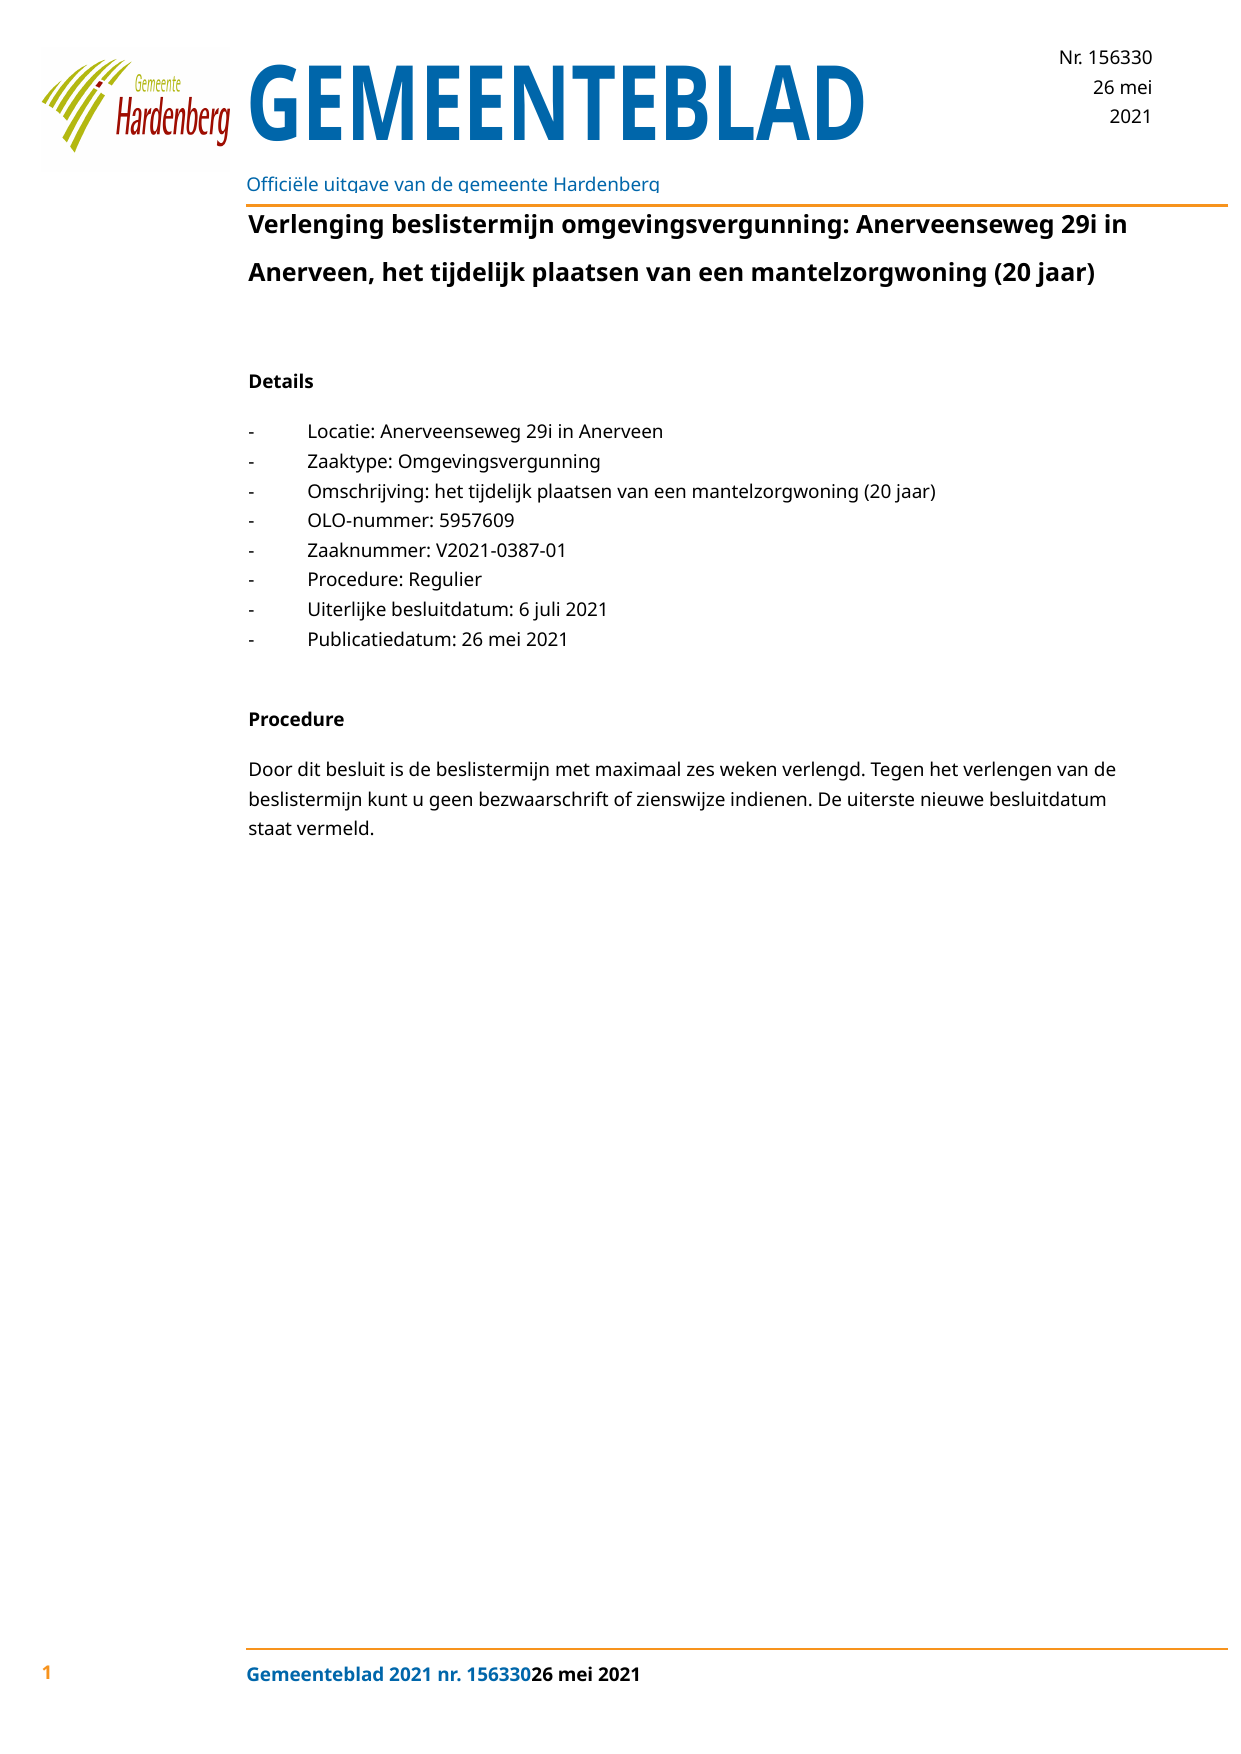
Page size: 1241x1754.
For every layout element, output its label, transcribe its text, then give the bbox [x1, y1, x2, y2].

picture [41, 47, 231, 172]
text Details [248, 368, 1152, 394]
list Procedure: Regulier [248, 567, 1152, 592]
list Uiterlijke besluitdatum: 6 juli 2021 [248, 596, 1152, 622]
text Door dit besluit is de beslistermijn met maximaal zes weken verlengd. Tegen het verlengen van de beslistermijn kunt u geen bezwaarschrift of zienswijze indienen. De uiterste nieuwe besluitdatum staat vermeld. [248, 756, 1152, 841]
list Zaaknummer: V2021-0387-01 [248, 537, 1152, 563]
list Zaaktype: Omgevingsvergunning [248, 448, 1152, 474]
text Procedure [248, 706, 1152, 732]
list Publicatiedatum: 26 mei 2021 [248, 626, 1152, 652]
list OLO-nummer: 5957609 [248, 507, 1152, 533]
list Omschrijving: het tijdelijk plaatsen van een mantelzorgwoning (20 jaar) [248, 478, 1152, 504]
text Verlenging beslistermijn omgevingsvergunning: Anerveenseweg 29i in Anerveen, het tijdelijk plaatsen van een mantelzorgwoning (20 jaar) [248, 207, 1152, 288]
list Locatie: Anerveenseweg 29i in Anerveen [248, 419, 1152, 444]
